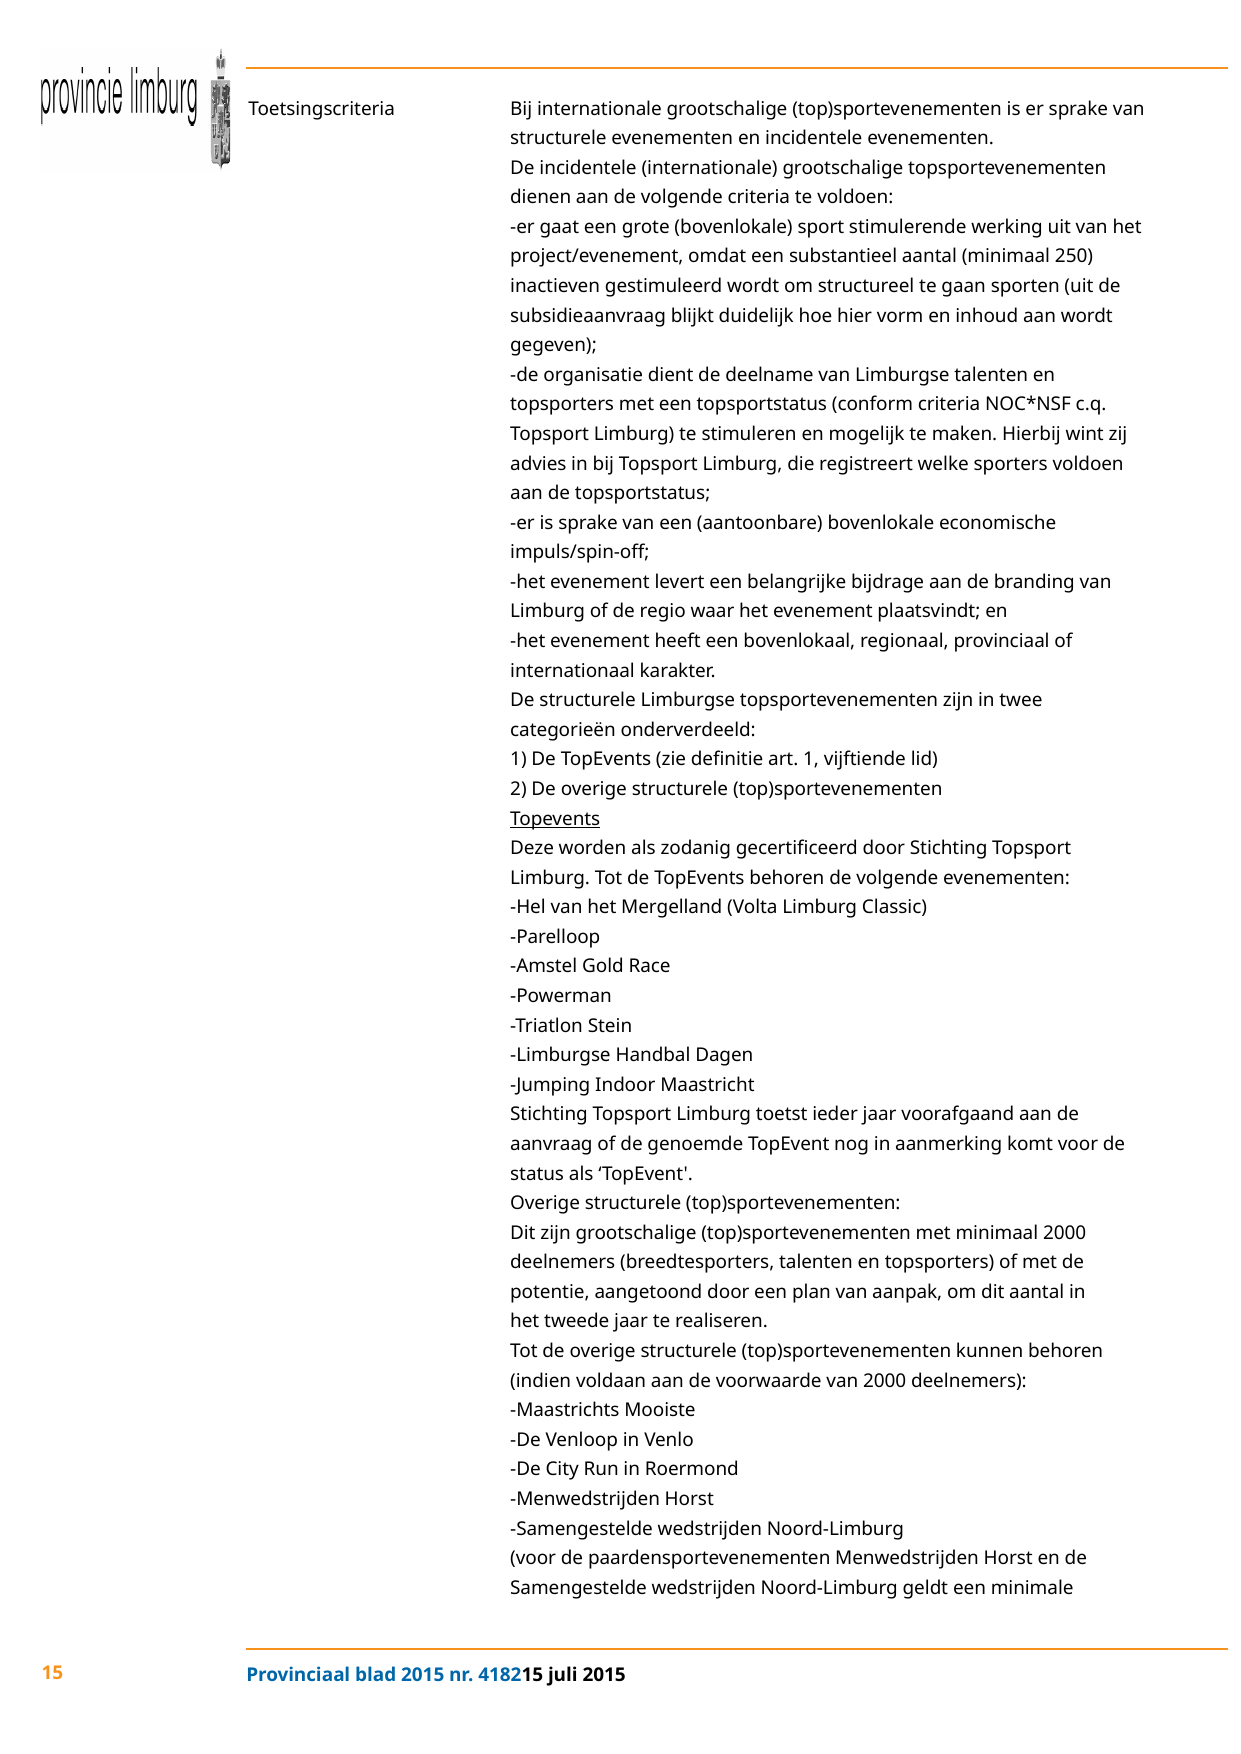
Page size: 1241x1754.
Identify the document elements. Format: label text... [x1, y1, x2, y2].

picture [41, 47, 231, 172]
table_cell Toetsingscriteria [248, 95, 510, 1600]
table_cell Bij internationale grootschalige (top)sportevenementen is er sprake van structurele evenementen en incidentele evenementen. De incidentele (internationale) grootschalige topsportevenementen dienen aan de volgende criteria te voldoen: -er gaat een grote (bovenlokale) sport stimulerende werking uit van het project/evenement, omdat een substantieel aantal (minimaal 250) inactieven gestimuleerd wordt om structureel te gaan sporten (uit de subsidieaanvraag blijkt duidelijk hoe hier vorm en inhoud aan wordt gegeven); -de organisatie dient de deelname van Limburgse talenten en topsporters met een topsportstatus (conform criteria NOC*NSF c.q. Topsport Limburg) te stimuleren en mogelijk te maken. Hierbij wint zij advies in bij Topsport Limburg, die registreert welke sporters voldoen aan de topsportstatus; -er is sprake van een (aantoonbare) bovenlokale economische impuls/spin-off; -het evenement levert een belangrijke bijdrage aan de branding van Limburg of de regio waar het evenement plaatsvindt; en -het evenement heeft een bovenlokaal, regionaal, provinciaal of internationaal karakter. De structurele Limburgse topsportevenementen zijn in twee categorieën onderverdeeld: 1) De TopEvents (zie definitie art. 1, vijftiende lid) 2) De overige structurele (top)sportevenementen Topevents Deze worden als zodanig gecertificeerd door Stichting Topsport Limburg. Tot de TopEvents behoren de volgende evenementen: -Hel van het Mergelland (Volta Limburg Classic) -Parelloop -Amstel Gold Race -Powerman -Triatlon Stein -Limburgse Handbal Dagen -Jumping Indoor Maastricht Stichting Topsport Limburg toetst ieder jaar voorafgaand aan de aanvraag of de genoemde TopEvent nog in aanmerking komt voor de status als ‘TopEvent'. Overige structurele (top)sportevenementen: Dit zijn grootschalige (top)sportevenementen met minimaal 2000 deelnemers (breedtesporters, talenten en topsporters) of met de potentie, aangetoond door een plan van aanpak, om dit aantal in het tweede jaar te realiseren. Tot de overige structurele (top)sportevenementen kunnen behoren (indien voldaan aan de voorwaarde van 2000 deelnemers): -Maastrichts Mooiste -De Venloop in Venlo -De City Run in Roermond -Menwedstrijden Horst -Samengestelde wedstrijden Noord-Limburg (voor de paardensportevenementen Menwedstrijden Horst en de Samengestelde wedstrijden Noord-Limburg geldt een minimale [510, 95, 1152, 1600]
